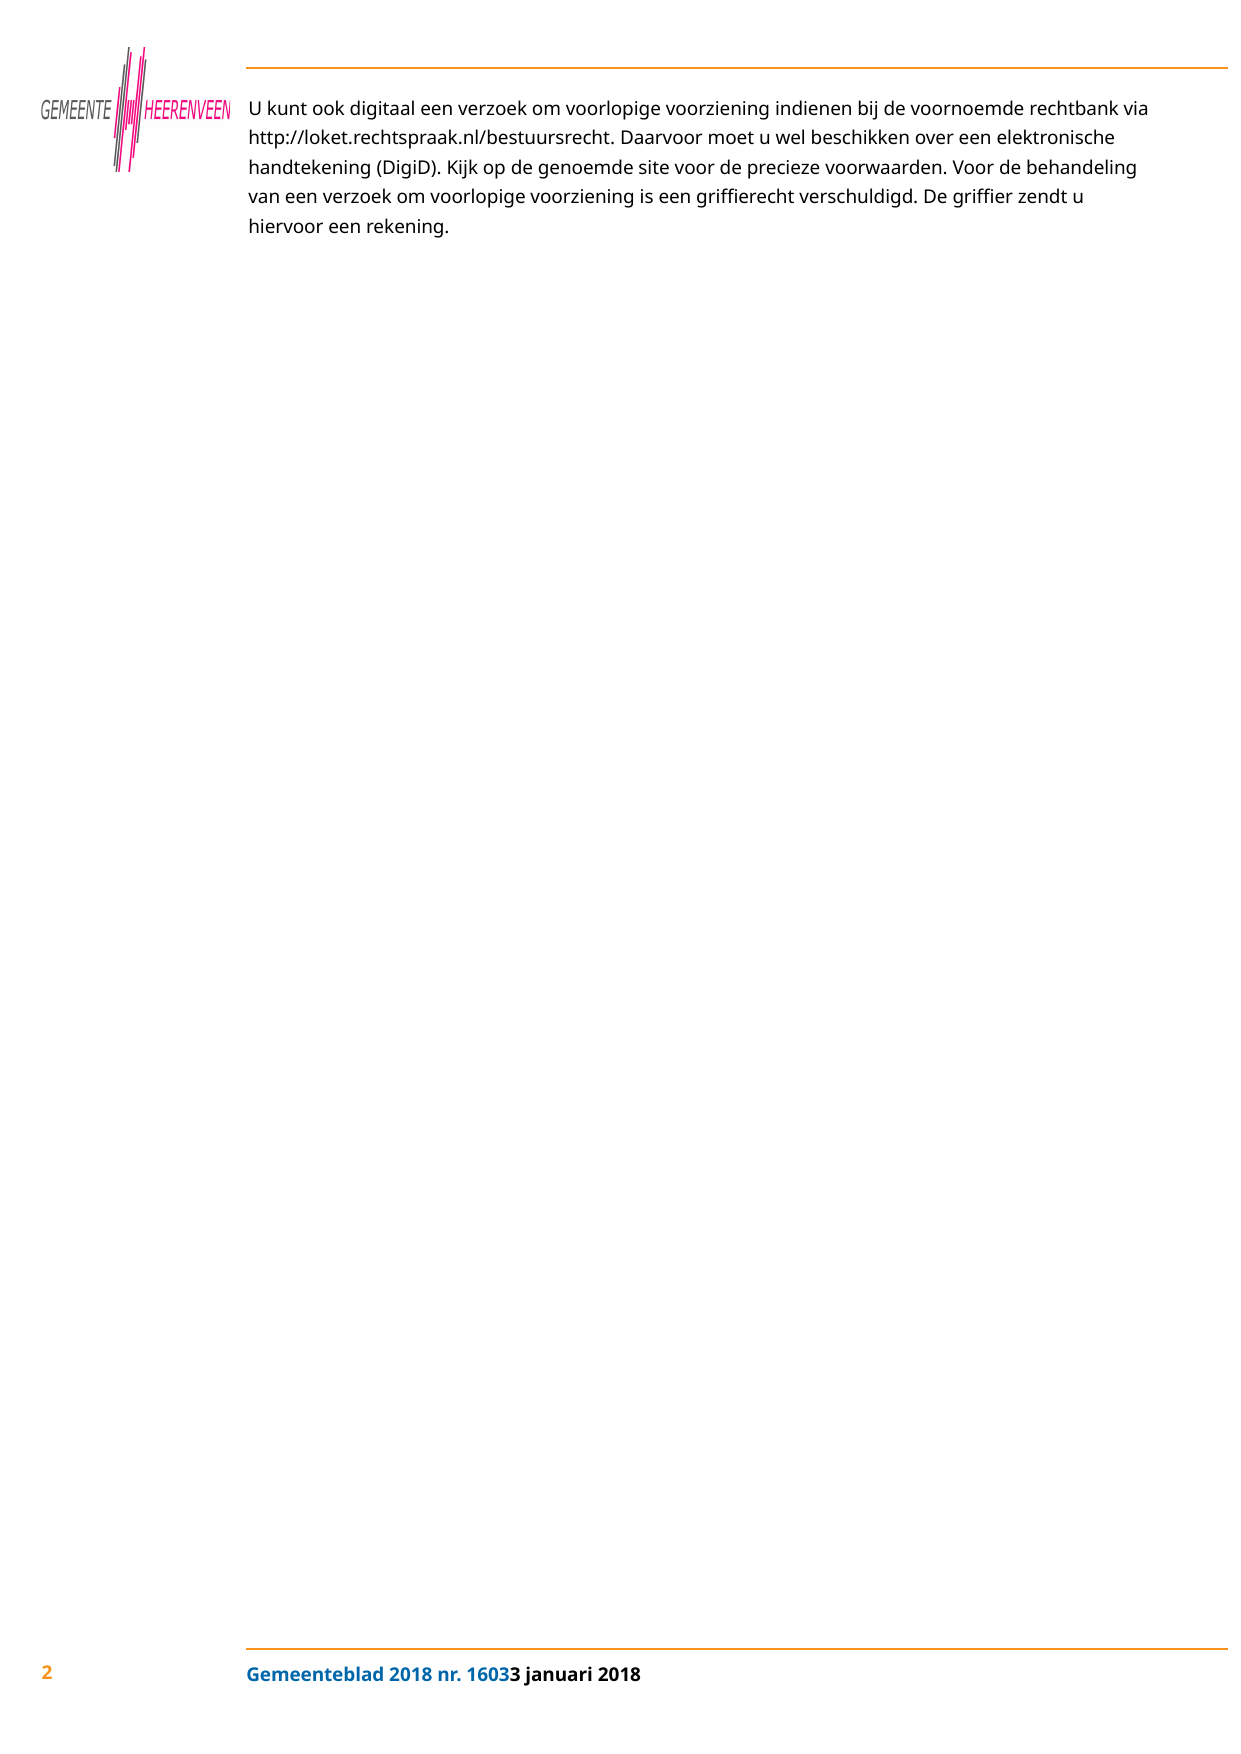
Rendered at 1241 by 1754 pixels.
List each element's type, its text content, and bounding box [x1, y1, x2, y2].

picture [41, 47, 231, 172]
text U kunt ook digitaal een verzoek om voorlopige voorziening indienen bij de voornoemde rechtbank via http://loket.rechtspraak.nl/bestuursrecht. Daarvoor moet u wel beschikken over een elektronische handtekening (DigiD). Kijk op de genoemde site voor de precieze voorwaarden. Voor de behandeling van een verzoek om voorlopige voorziening is een griffierecht verschuldigd. De griffier zendt u hiervoor een rekening. [248, 95, 1152, 239]
